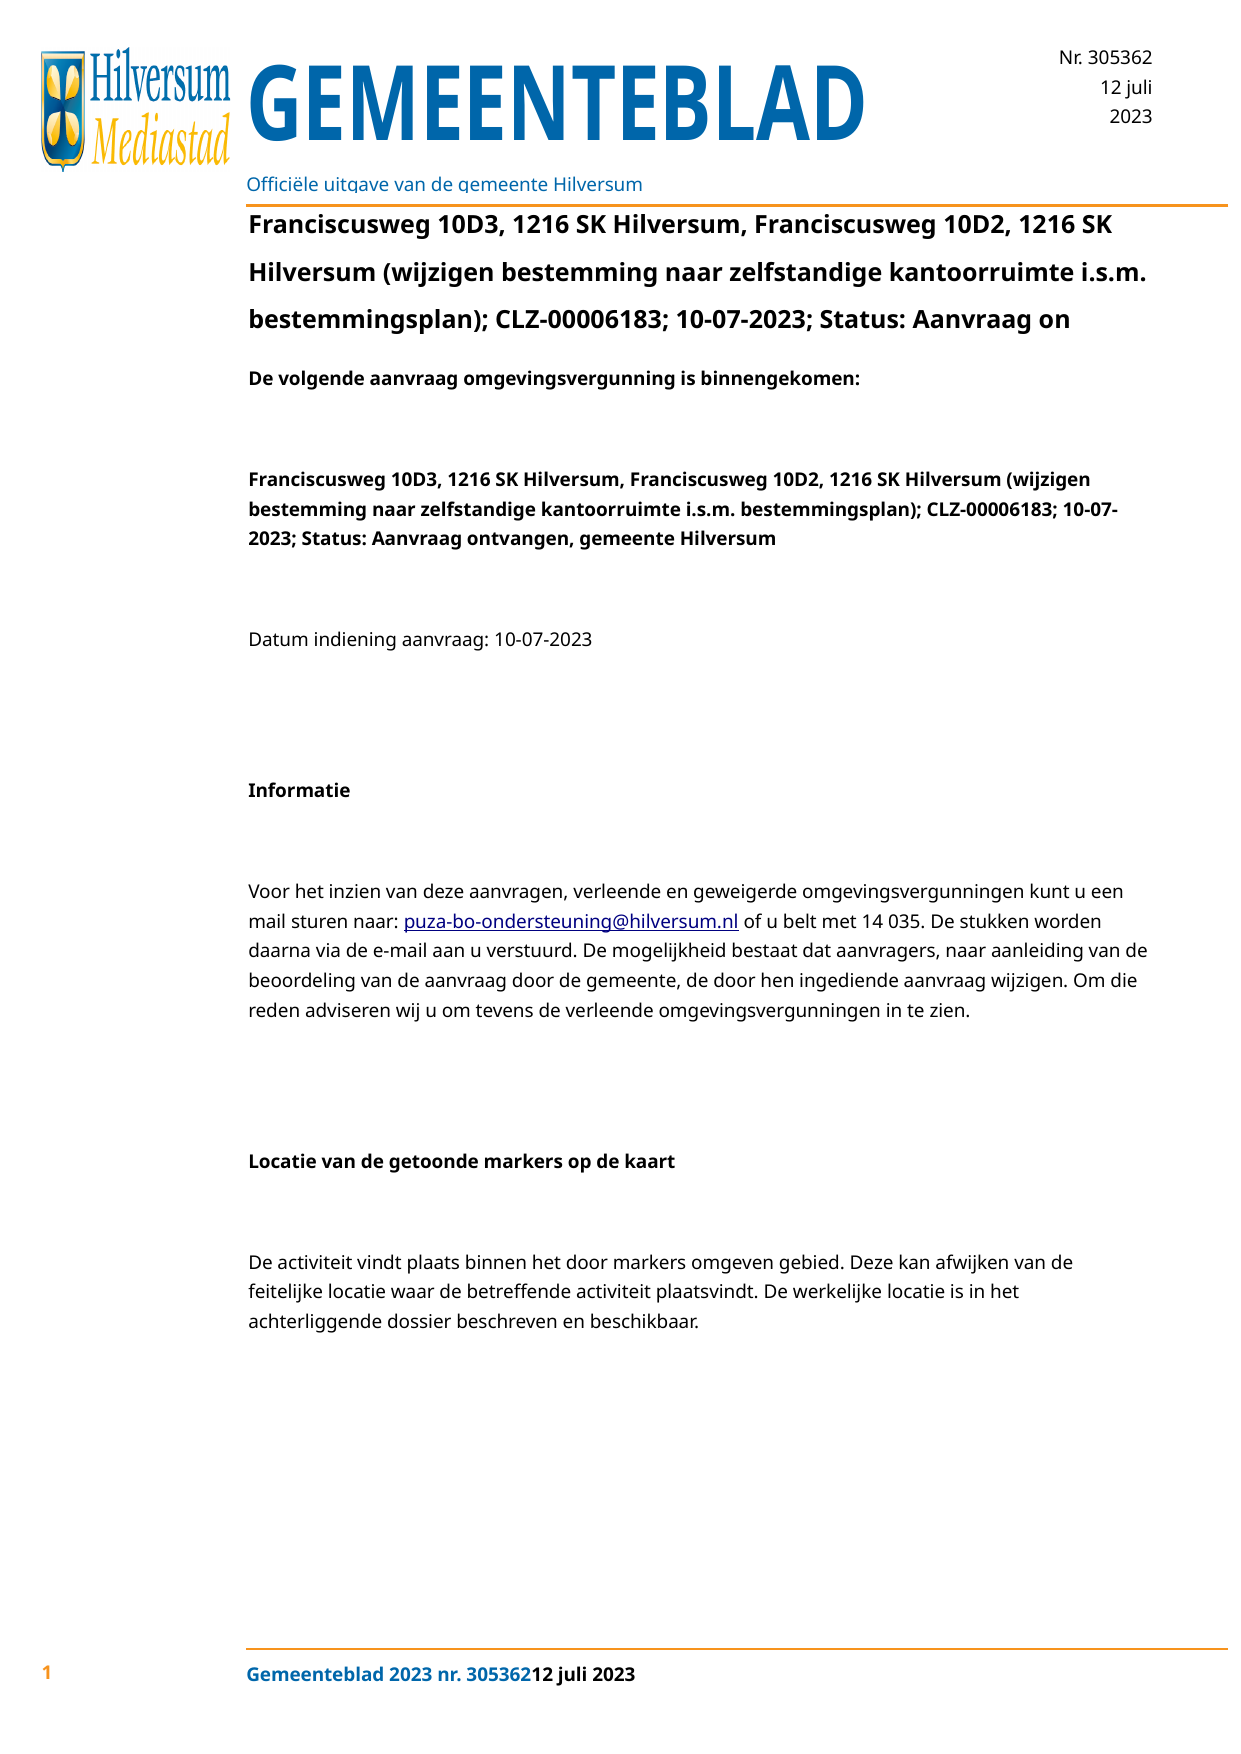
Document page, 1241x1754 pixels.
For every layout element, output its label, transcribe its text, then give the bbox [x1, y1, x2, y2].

text De activiteit vindt plaats binnen het door markers omgeven gebied. Deze kan afwijken van de feitelijke locatie waar de betreffende activiteit plaatsvindt. De werkelijke locatie is in het achterliggende dossier beschreven en beschikbaar. [248, 1249, 1152, 1334]
text Informatie [248, 778, 1152, 803]
text Voor het inzien van deze aanvragen, verleende en geweigerde omgevingsvergunningen kunt u een mail sturen naar: puza-bo-ondersteuning@hilversum.nl of u belt met 14 035. De stukken worden daarna via de e-mail aan u verstuurd. De mogelijkheid bestaat dat aanvragers, naar aanleiding van de beoordeling van de aanvraag door de gemeente, de door hen ingediende aanvraag wijzigen. Om die reden adviseren wij u om tevens de verleende omgevingsvergunningen in te zien. [248, 878, 1152, 1022]
picture [41, 47, 231, 172]
text Locatie van de getoonde markers op de kaart [248, 1148, 1152, 1174]
text Datum indiening aanvraag: 10-07-2023 [248, 626, 1152, 652]
text Franciscusweg 10D3, 1216 SK Hilversum, Franciscusweg 10D2, 1216 SK Hilversum (wijzigen bestemming naar zelfstandige kantoorruimte i.s.m. bestemmingsplan); CLZ-00006183; 10-07-2023; Status: Aanvraag ontvangen, gemeente Hilversum [248, 466, 1152, 551]
text De volgende aanvraag omgevingsvergunning is binnengekomen: [248, 366, 1152, 391]
text Franciscusweg 10D3, 1216 SK Hilversum, Franciscusweg 10D2, 1216 SK Hilversum (wijzigen bestemming naar zelfstandige kantoorruimte i.s.m. bestemmingsplan); CLZ-00006183; 10-07-2023; Status: Aanvraag on [248, 207, 1152, 336]
